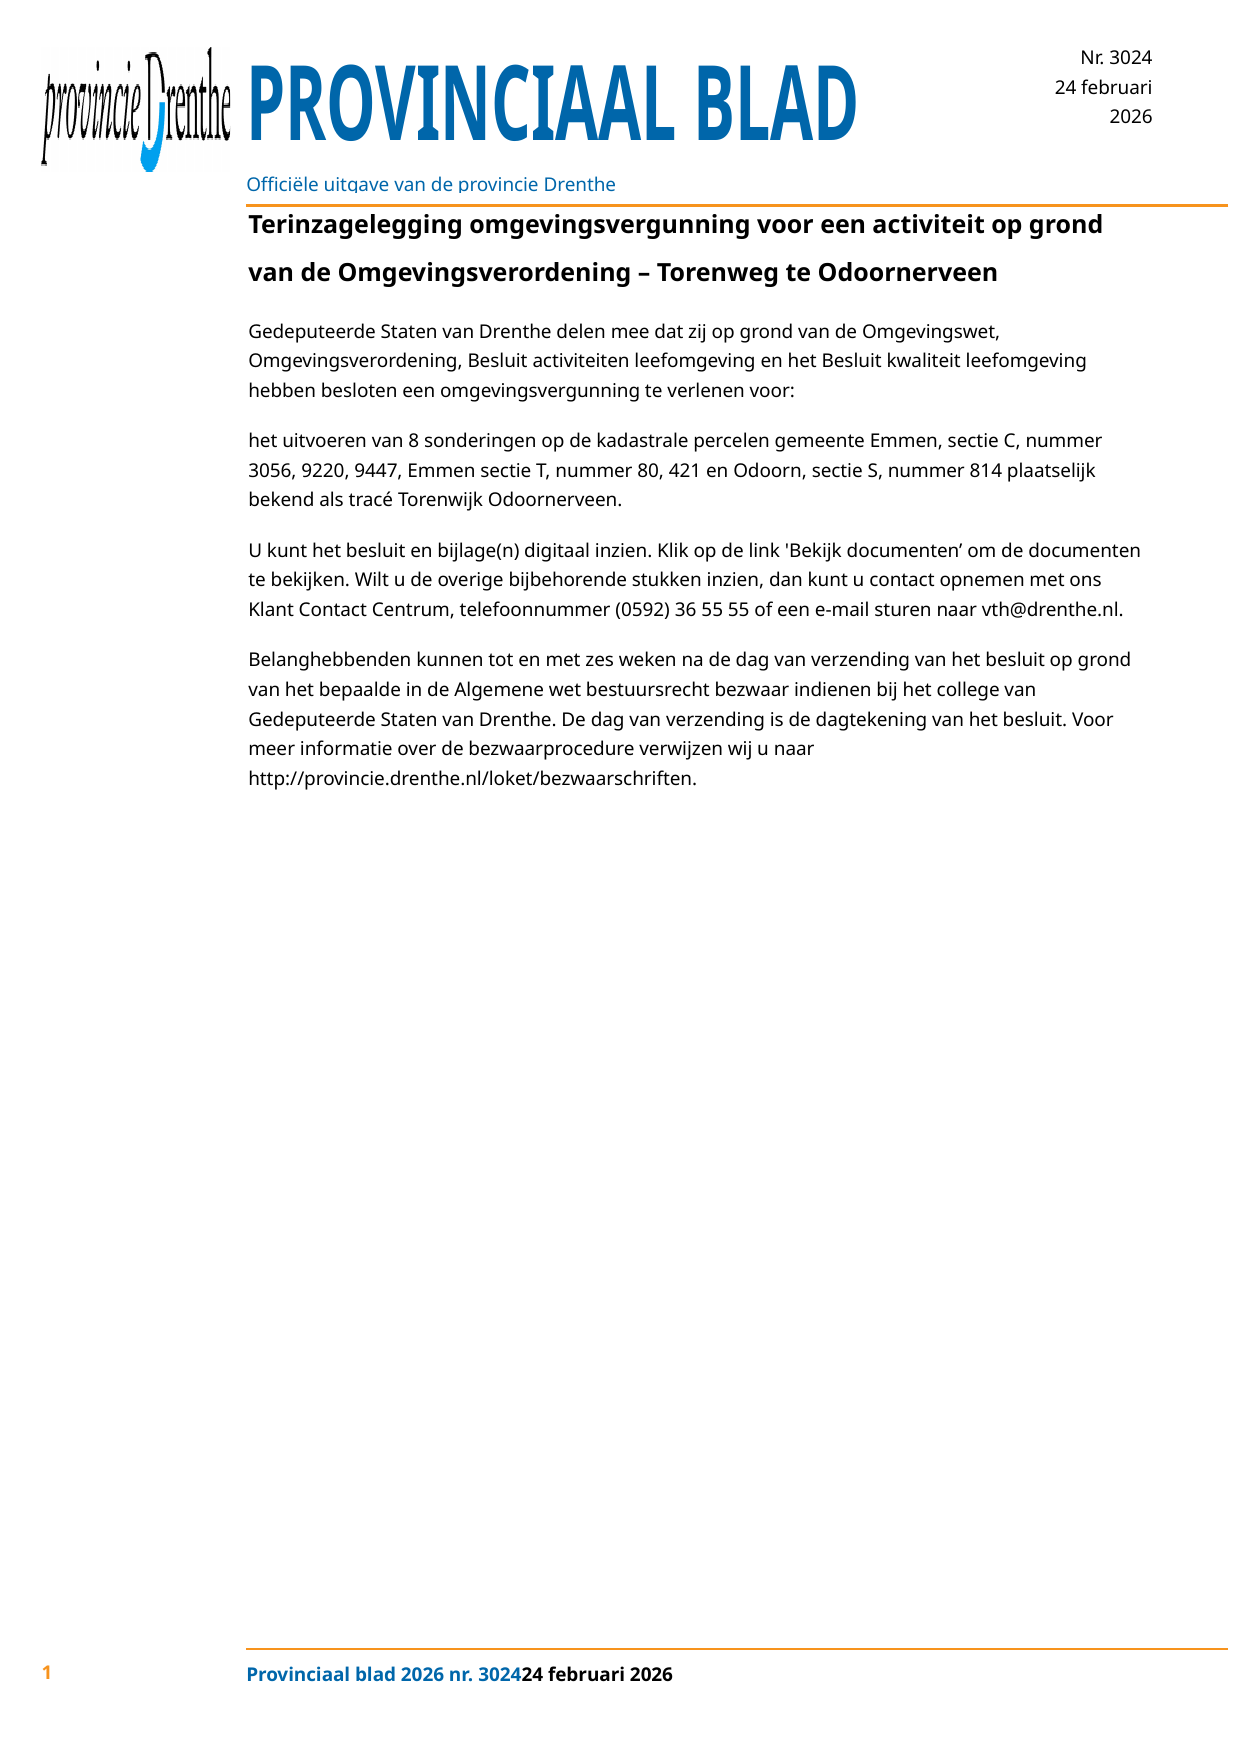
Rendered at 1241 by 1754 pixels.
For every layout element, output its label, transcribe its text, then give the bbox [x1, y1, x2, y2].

text Belanghebbenden kunnen tot en met zes weken na de dag van verzending van het besluit op grond van het bepaalde in de Algemene wet bestuursrecht bezwaar indienen bij het college van Gedeputeerde Staten van Drenthe. De dag van verzending is de dagtekening van het besluit. Voor meer informatie over de bezwaarprocedure verwijzen wij u naar http://provincie.drenthe.nl/loket/bezwaarschriften. [248, 647, 1152, 791]
picture [41, 47, 231, 172]
text Gedeputeerde Staten van Drenthe delen mee dat zij op grond van de Omgevingswet, Omgevingsverordening, Besluit activiteiten leefomgeving en het Besluit kwaliteit leefomgeving hebben besloten een omgevingsvergunning te verlenen voor: [248, 318, 1152, 403]
text U kunt het besluit en bijlage(n) digitaal inzien. Klik op de link 'Bekijk documenten’ om de documenten te bekijken. Wilt u de overige bijbehorende stukken inzien, dan kunt u contact opnemen met ons Klant Contact Centrum, telefoonnummer (0592) 36 55 55 of een e-mail sturen naar vth@drenthe.nl. [248, 537, 1152, 622]
text het uitvoeren van 8 sonderingen op de kadastrale percelen gemeente Emmen, sectie C, nummer 3056, 9220, 9447, Emmen sectie T, nummer 80, 421 en Odoorn, sectie S, nummer 814 plaatselijk bekend als tracé Torenwijk Odoornerveen. [248, 427, 1152, 512]
text Terinzagelegging omgevingsvergunning voor een activiteit op grond van de Omgevingsverordening – Torenweg te Odoornerveen [248, 207, 1152, 288]
